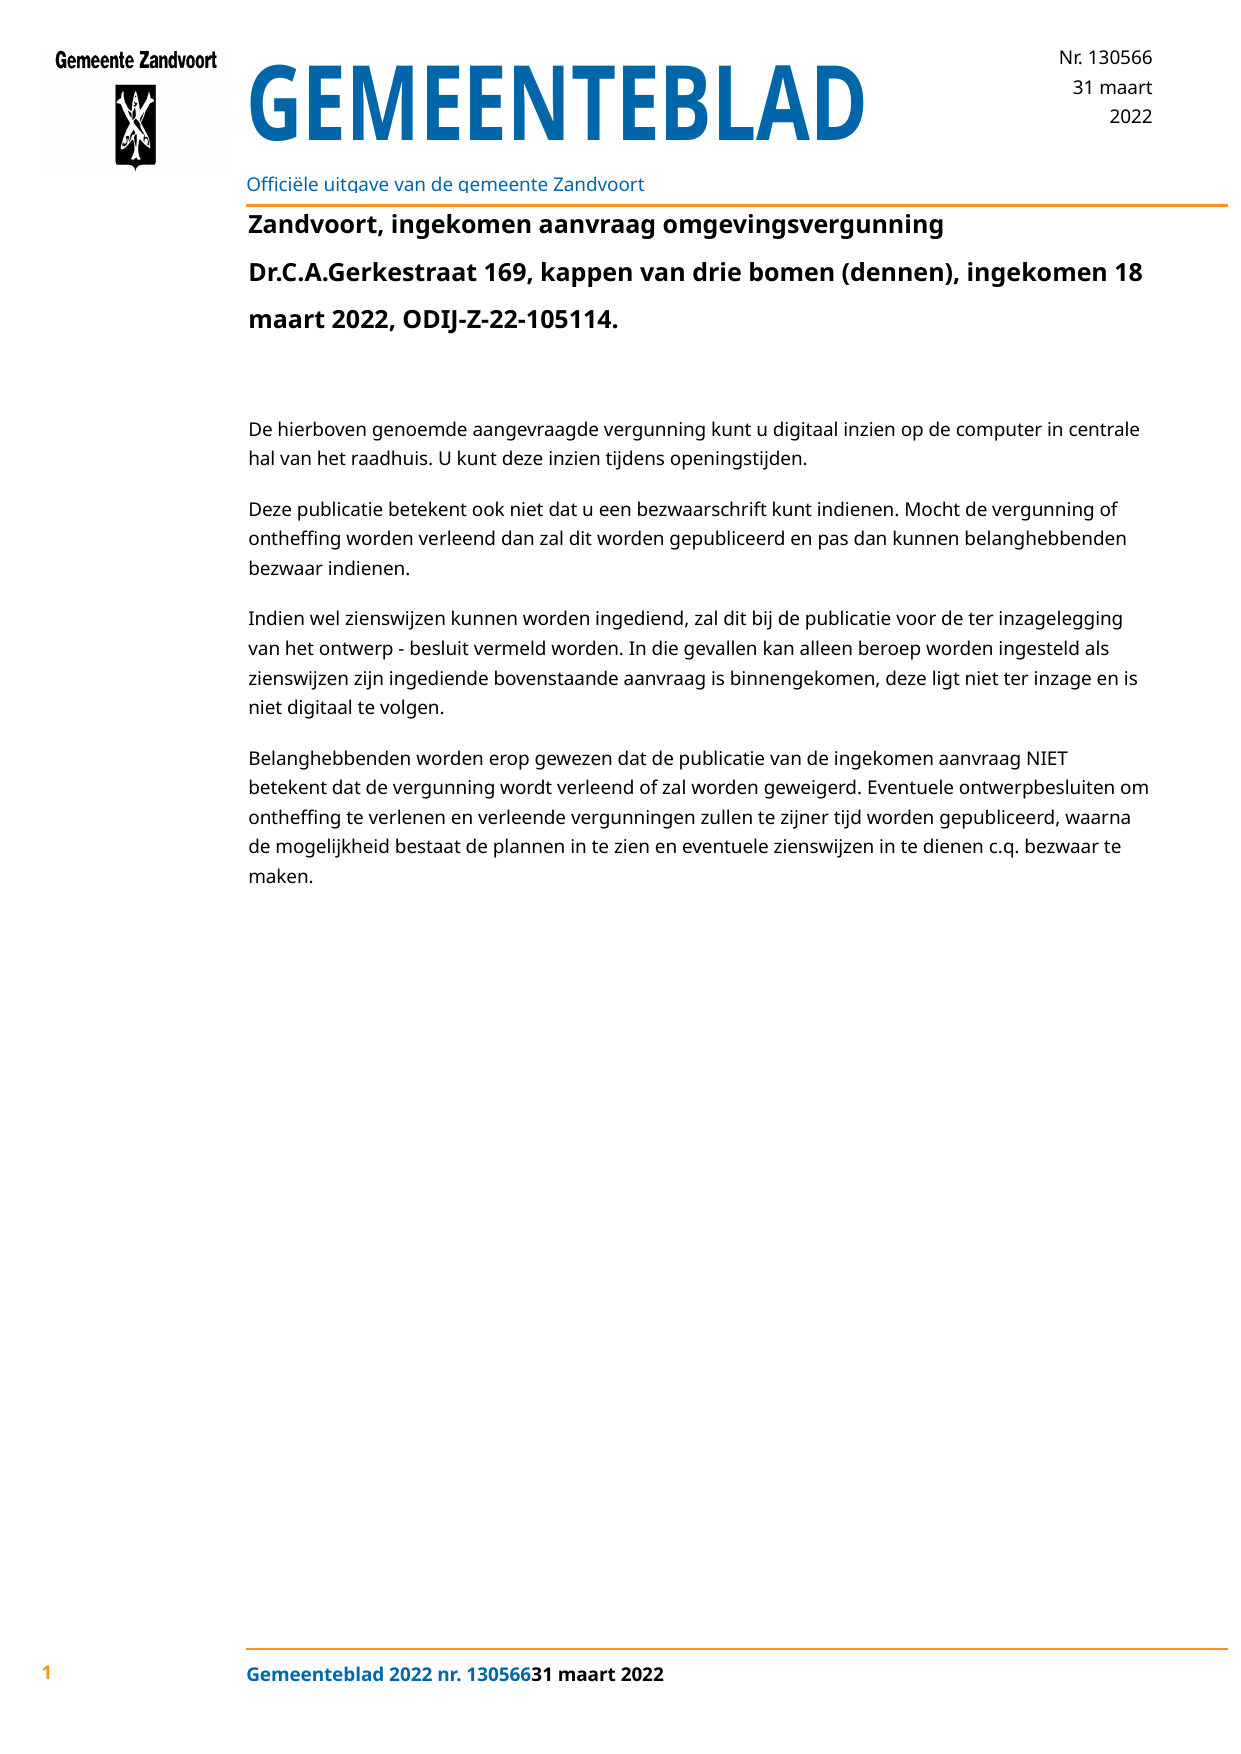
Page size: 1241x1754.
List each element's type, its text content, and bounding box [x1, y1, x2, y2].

text Deze publicatie betekent ook niet dat u een bezwaarschrift kunt indienen. Mocht de vergunning of ontheffing worden verleend dan zal dit worden gepubliceerd en pas dan kunnen belanghebbenden bezwaar indienen. [248, 496, 1152, 581]
picture [41, 47, 231, 172]
text Zandvoort, ingekomen aanvraag omgevingsvergunning Dr.C.A.Gerkestraat 169, kappen van drie bomen (dennen), ingekomen 18 maart 2022, ODIJ-Z-22-105114. [248, 207, 1152, 336]
text Belanghebbenden worden erop gewezen dat de publicatie van de ingekomen aanvraag NIET betekent dat de vergunning wordt verleend of zal worden geweigerd. Eventuele ontwerpbesluiten om ontheffing te verlenen en verleende vergunningen zullen te zijner tijd worden gepubliceerd, waarna de mogelijkheid bestaat de plannen in te zien en eventuele zienswijzen in te dienen c.q. bezwaar te maken. [248, 745, 1152, 889]
text Indien wel zienswijzen kunnen worden ingediend, zal dit bij de publicatie voor de ter inzagelegging van het ontwerp - besluit vermeld worden. In die gevallen kan alleen beroep worden ingesteld als zienswijzen zijn ingediende bovenstaande aanvraag is binnengekomen, deze ligt niet ter inzage en is niet digitaal te volgen. [248, 606, 1152, 720]
text De hierboven genoemde aangevraagde vergunning kunt u digitaal inzien op de computer in centrale hal van het raadhuis. U kunt deze inzien tijdens openingstijden. [248, 416, 1152, 471]
